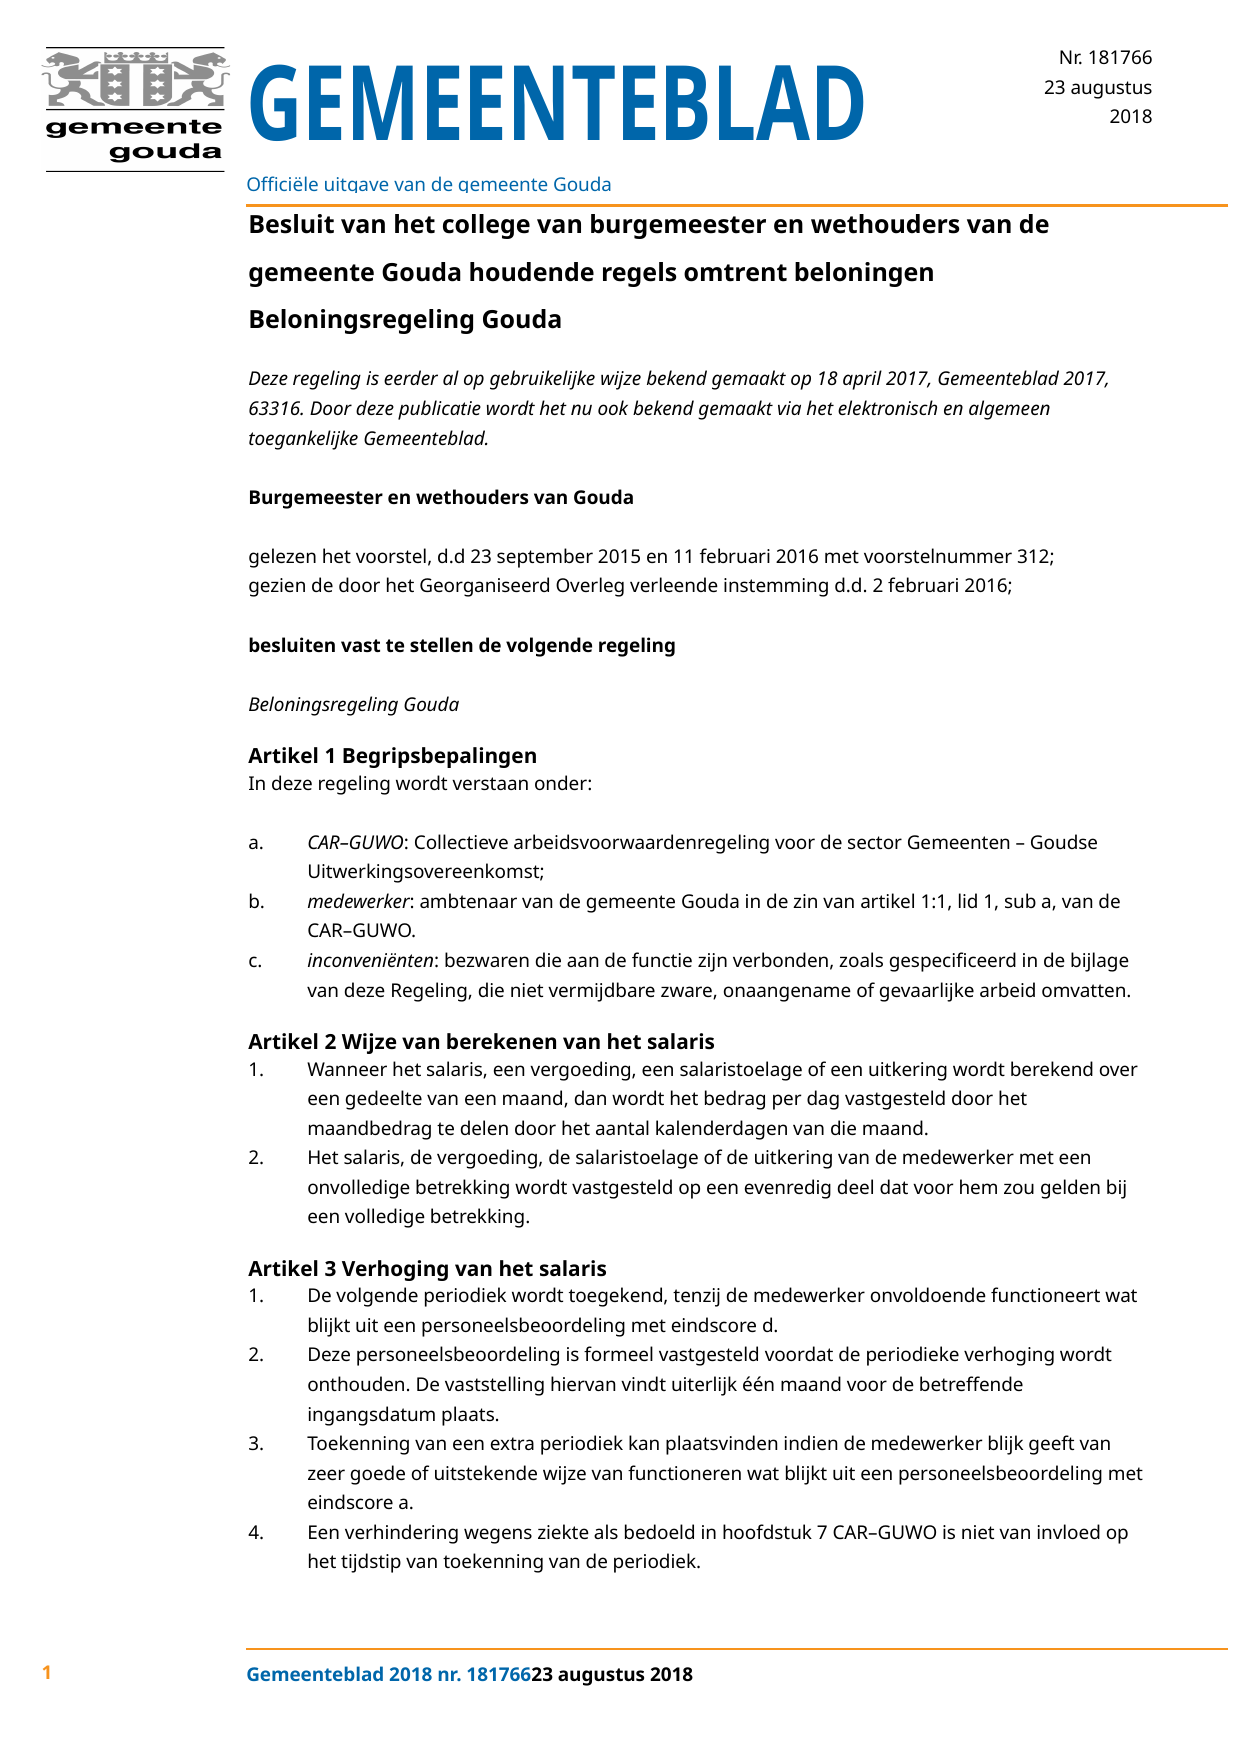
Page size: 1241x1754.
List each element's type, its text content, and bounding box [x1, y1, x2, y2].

picture [41, 47, 231, 172]
text Artikel 3 Verhoging van het salaris [248, 1254, 1152, 1282]
list Deze personeelsbeoordeling is formeel vastgesteld voordat de periodieke verhoging wordt onthouden. De vaststelling hiervan vindt uiterlijk één maand voor de betreffende ingangsdatum plaats. [248, 1342, 1152, 1427]
text Beloningsregeling Gouda [248, 691, 1152, 717]
text Artikel 1 Begripsbepalingen [248, 741, 1152, 770]
list Het salaris, de vergoeding, de salaristoelage of de uitkering van de medewerker met een onvolledige betrekking wordt vastgesteld op een evenredig deel dat voor hem zou gelden bij een volledige betrekking. [248, 1144, 1152, 1229]
list CAR–GUWO: Collectieve arbeidsvoorwaardenregeling voor de sector Gemeenten – Goudse Uitwerkingsovereenkomst; [248, 829, 1152, 884]
text Deze regeling is eerder al op gebruikelijke wijze bekend gemaakt op 18 april 2017, Gemeenteblad 2017, 63316. Door deze publicatie wordt het nu ook bekend gemaakt via het elektronisch en algemeen toegankelijke Gemeenteblad. [248, 366, 1152, 450]
list medewerker: ambtenaar van de gemeente Gouda in de zin van artikel 1:1, lid 1, sub a, van de CAR–GUWO. [248, 888, 1152, 943]
text Besluit van het college van burgemeester en wethouders van de gemeente Gouda houdende regels omtrent beloningen Beloningsregeling Gouda [248, 207, 1152, 336]
list Een verhindering wegens ziekte als bedoeld in hoofdstuk 7 CAR–GUWO is niet van invloed op het tijdstip van toekenning van de periodiek. [248, 1519, 1152, 1574]
text Burgemeester en wethouders van Gouda [248, 484, 1152, 509]
list inconveniënten: bezwaren die aan de functie zijn verbonden, zoals gespecificeerd in de bijlage van deze Regeling, die niet vermijdbare zware, onaangename of gevaarlijke arbeid omvatten. [248, 947, 1152, 1003]
text besluiten vast te stellen de volgende regeling [248, 632, 1152, 657]
list Wanneer het salaris, een vergoeding, een salaristoelage of een uitkering wordt berekend over een gedeelte van een maand, dan wordt het bedrag per dag vastgesteld door het maandbedrag te delen door het aantal kalenderdagen van die maand. [248, 1056, 1152, 1141]
list De volgende periodiek wordt toegekend, tenzij de medewerker onvoldoende functioneert wat blijkt uit een personeelsbeoordeling met eindscore d. [248, 1282, 1152, 1338]
text Artikel 2 Wijze van berekenen van het salaris [248, 1027, 1152, 1056]
text In deze regeling wordt verstaan onder: [248, 770, 1152, 796]
list Toekenning van een extra periodiek kan plaatsvinden indien de medewerker blijk geeft van zeer goede of uitstekende wijze van functioneren wat blijkt uit een personeelsbeoordeling met eindscore a. [248, 1430, 1152, 1515]
text gezien de door het Georganiseerd Overleg verleende instemming d.d. 2 februari 2016; [248, 573, 1152, 598]
text gelezen het voorstel, d.d 23 september 2015 en 11 februari 2016 met voorstelnummer 312; [248, 543, 1152, 569]
